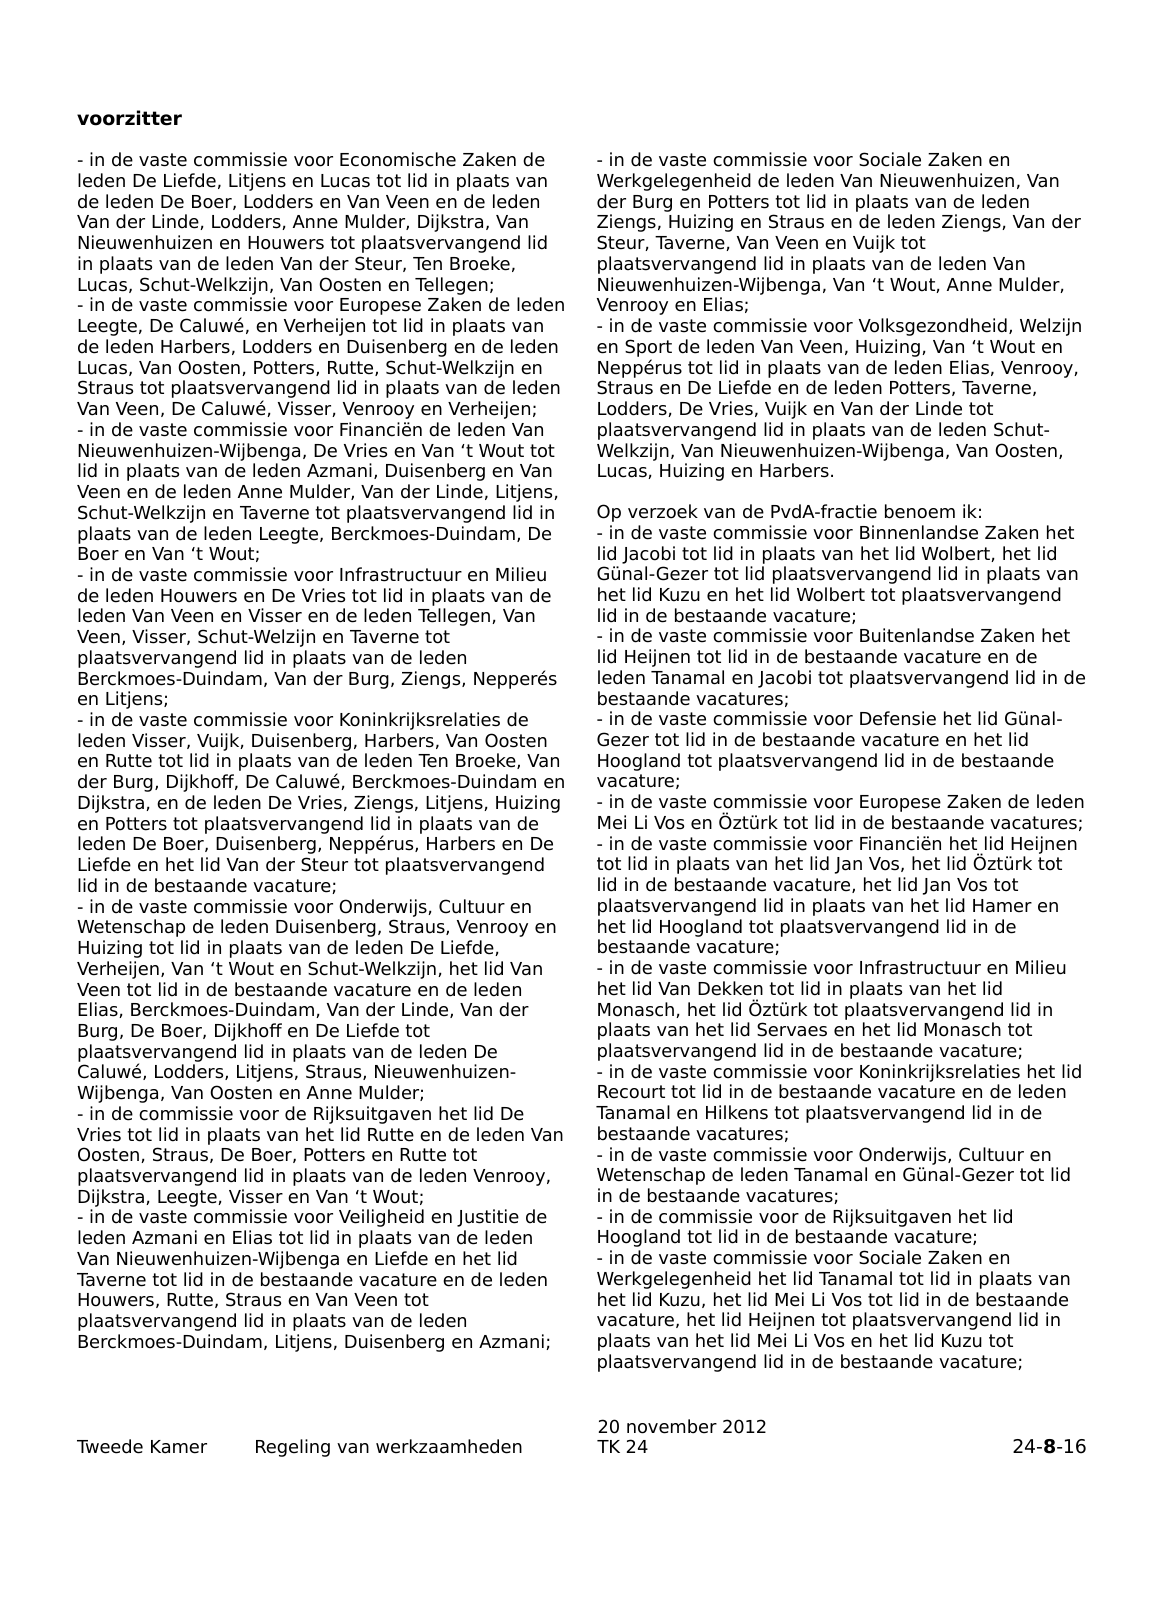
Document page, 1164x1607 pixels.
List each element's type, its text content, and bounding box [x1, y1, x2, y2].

text - in de vaste commissie voor Infrastructuur en Milieu het lid Van Dekken tot lid in plaats van het lid Monasch, het lid Öztürk tot plaatsvervangend lid in plaats van het lid Servaes en het lid Monasch tot plaatsvervangend lid in de bestaande vacature; [596, 958, 1087, 1062]
text - in de vaste commissie voor Onderwijs, Cultuur en Wetenschap de leden Tanamal en Günal-Gezer tot lid in de bestaande vacatures; [596, 1144, 1087, 1207]
text - in de vaste commissie voor Economische Zaken de leden De Liefde, Litjens en Lucas tot lid in plaats van de leden De Boer, Lodders en Van Veen en de leden Van der Linde, Lodders, Anne Mulder, Dijkstra, Van Nieuwenhuizen en Houwers tot plaatsvervangend lid in plaats van de leden Van der Steur, Ten Broeke, Lucas, Schut-Welkzijn, Van Oosten en Tellegen; [77, 150, 567, 295]
text - in de vaste commissie voor Sociale Zaken en Werkgelegenheid de leden Van Nieuwenhuizen, Van der Burg en Potters tot lid in plaats van de leden Ziengs, Huizing en Straus en de leden Ziengs, Van der Steur, Taverne, Van Veen en Vuijk tot plaatsvervangend lid in plaats van de leden Van Nieuwenhuizen-Wijbenga, Van ‘t Wout, Anne Mulder, Venrooy en Elias; [596, 150, 1087, 316]
text - in de vaste commissie voor Koninkrijksrelaties de leden Visser, Vuijk, Duisenberg, Harbers, Van Oosten en Rutte tot lid in plaats van de leden Ten Broeke, Van der Burg, Dijkhoff, De Caluwé, Berckmoes-Duindam en Dijkstra, en de leden De Vries, Ziengs, Litjens, Huizing en Potters tot plaatsvervangend lid in plaats van de leden De Boer, Duisenberg, Neppérus, Harbers en De Liefde en het lid Van der Steur tot plaatsvervangend lid in de bestaande vacature; [77, 710, 567, 896]
text - in de vaste commissie voor Veiligheid en Justitie de leden Azmani en Elias tot lid in plaats van de leden Van Nieuwenhuizen-Wijbenga en Liefde en het lid Taverne tot lid in de bestaande vacature en de leden Houwers, Rutte, Straus en Van Veen tot plaatsvervangend lid in plaats van de leden Berckmoes-Duindam, Litjens, Duisenberg en Azmani; [77, 1207, 567, 1352]
text Op verzoek van de PvdA-fractie benoem ik: [596, 502, 1087, 523]
text - in de vaste commissie voor Infrastructuur en Milieu de leden Houwers en De Vries tot lid in plaats van de leden Van Veen en Visser en de leden Tellegen, Van Veen, Visser, Schut-Welzijn en Taverne tot plaatsvervangend lid in plaats van de leden Berckmoes-Duindam, Van der Burg, Ziengs, Nepperés en Litjens; [77, 565, 567, 710]
text - in de vaste commissie voor Binnenlandse Zaken het lid Jacobi tot lid in plaats van het lid Wolbert, het lid Günal-Gezer tot lid plaatsvervangend lid in plaats van het lid Kuzu en het lid Wolbert tot plaatsvervangend lid in de bestaande vacature; [596, 523, 1087, 626]
text - in de commissie voor de Rijksuitgaven het lid De Vries tot lid in plaats van het lid Rutte en de leden Van Oosten, Straus, De Boer, Potters en Rutte tot plaatsvervangend lid in plaats van de leden Venrooy, Dijkstra, Leegte, Visser en Van ‘t Wout; [77, 1104, 567, 1207]
text - in de commissie voor de Rijksuitgaven het lid Hoogland tot lid in de bestaande vacature; [596, 1207, 1087, 1248]
text - in de vaste commissie voor Financiën de leden Van Nieuwenhuizen-Wijbenga, De Vries en Van ‘t Wout tot lid in plaats van de leden Azmani, Duisenberg en Van Veen en de leden Anne Mulder, Van der Linde, Litjens, Schut-Welkzijn en Taverne tot plaatsvervangend lid in plaats van de leden Leegte, Berckmoes-Duindam, De Boer en Van ‘t Wout; [77, 420, 567, 565]
text - in de vaste commissie voor Volksgezondheid, Welzijn en Sport de leden Van Veen, Huizing, Van ‘t Wout en Neppérus tot lid in plaats van de leden Elias, Venrooy, Straus en De Liefde en de leden Potters, Taverne, Lodders, De Vries, Vuijk en Van der Linde tot plaatsvervangend lid in plaats van de leden Schut-Welkzijn, Van Nieuwenhuizen-Wijbenga, Van Oosten, Lucas, Huizing en Harbers. [596, 316, 1087, 482]
text - in de vaste commissie voor Financiën het lid Heijnen tot lid in plaats van het lid Jan Vos, het lid Öztürk tot lid in de bestaande vacature, het lid Jan Vos tot plaatsvervangend lid in plaats van het lid Hamer en het lid Hoogland tot plaatsvervangend lid in de bestaande vacature; [596, 833, 1087, 958]
text - in de vaste commissie voor Europese Zaken de leden Leegte, De Caluwé, en Verheijen tot lid in plaats van de leden Harbers, Lodders en Duisenberg en de leden Lucas, Van Oosten, Potters, Rutte, Schut-Welkzijn en Straus tot plaatsvervangend lid in plaats van de leden Van Veen, De Caluwé, Visser, Venrooy en Verheijen; [77, 295, 567, 420]
text - in de vaste commissie voor Europese Zaken de leden Mei Li Vos en Öztürk tot lid in de bestaande vacatures; [596, 792, 1087, 833]
text - in de vaste commissie voor Sociale Zaken en Werkgelegenheid het lid Tanamal tot lid in plaats van het lid Kuzu, het lid Mei Li Vos tot lid in de bestaande vacature, het lid Heijnen tot plaatsvervangend lid in plaats van het lid Mei Li Vos en het lid Kuzu tot plaatsvervangend lid in de bestaande vacature; [596, 1248, 1087, 1372]
text - in de vaste commissie voor Buitenlandse Zaken het lid Heijnen tot lid in de bestaande vacature en de leden Tanamal en Jacobi tot plaatsvervangend lid in de bestaande vacatures; [596, 626, 1087, 709]
text - in de vaste commissie voor Defensie het lid Günal-Gezer tot lid in de bestaande vacature en het lid Hoogland tot plaatsvervangend lid in de bestaande vacature; [596, 709, 1087, 792]
text - in de vaste commissie voor Koninkrijksrelaties het lid Recourt tot lid in de bestaande vacature en de leden Tanamal en Hilkens tot plaatsvervangend lid in de bestaande vacatures; [596, 1062, 1087, 1144]
text - in de vaste commissie voor Onderwijs, Cultuur en Wetenschap de leden Duisenberg, Straus, Venrooy en Huizing tot lid in plaats van de leden De Liefde, Verheijen, Van ‘t Wout en Schut-Welkzijn, het lid Van Veen tot lid in de bestaande vacature en de leden Elias, Berckmoes-Duindam, Van der Linde, Van der Burg, De Boer, Dijkhoff en De Liefde tot plaatsvervangend lid in plaats van de leden De Caluwé, Lodders, Litjens, Straus, Nieuwenhuizen-Wijbenga, Van Oosten en Anne Mulder; [77, 896, 567, 1104]
